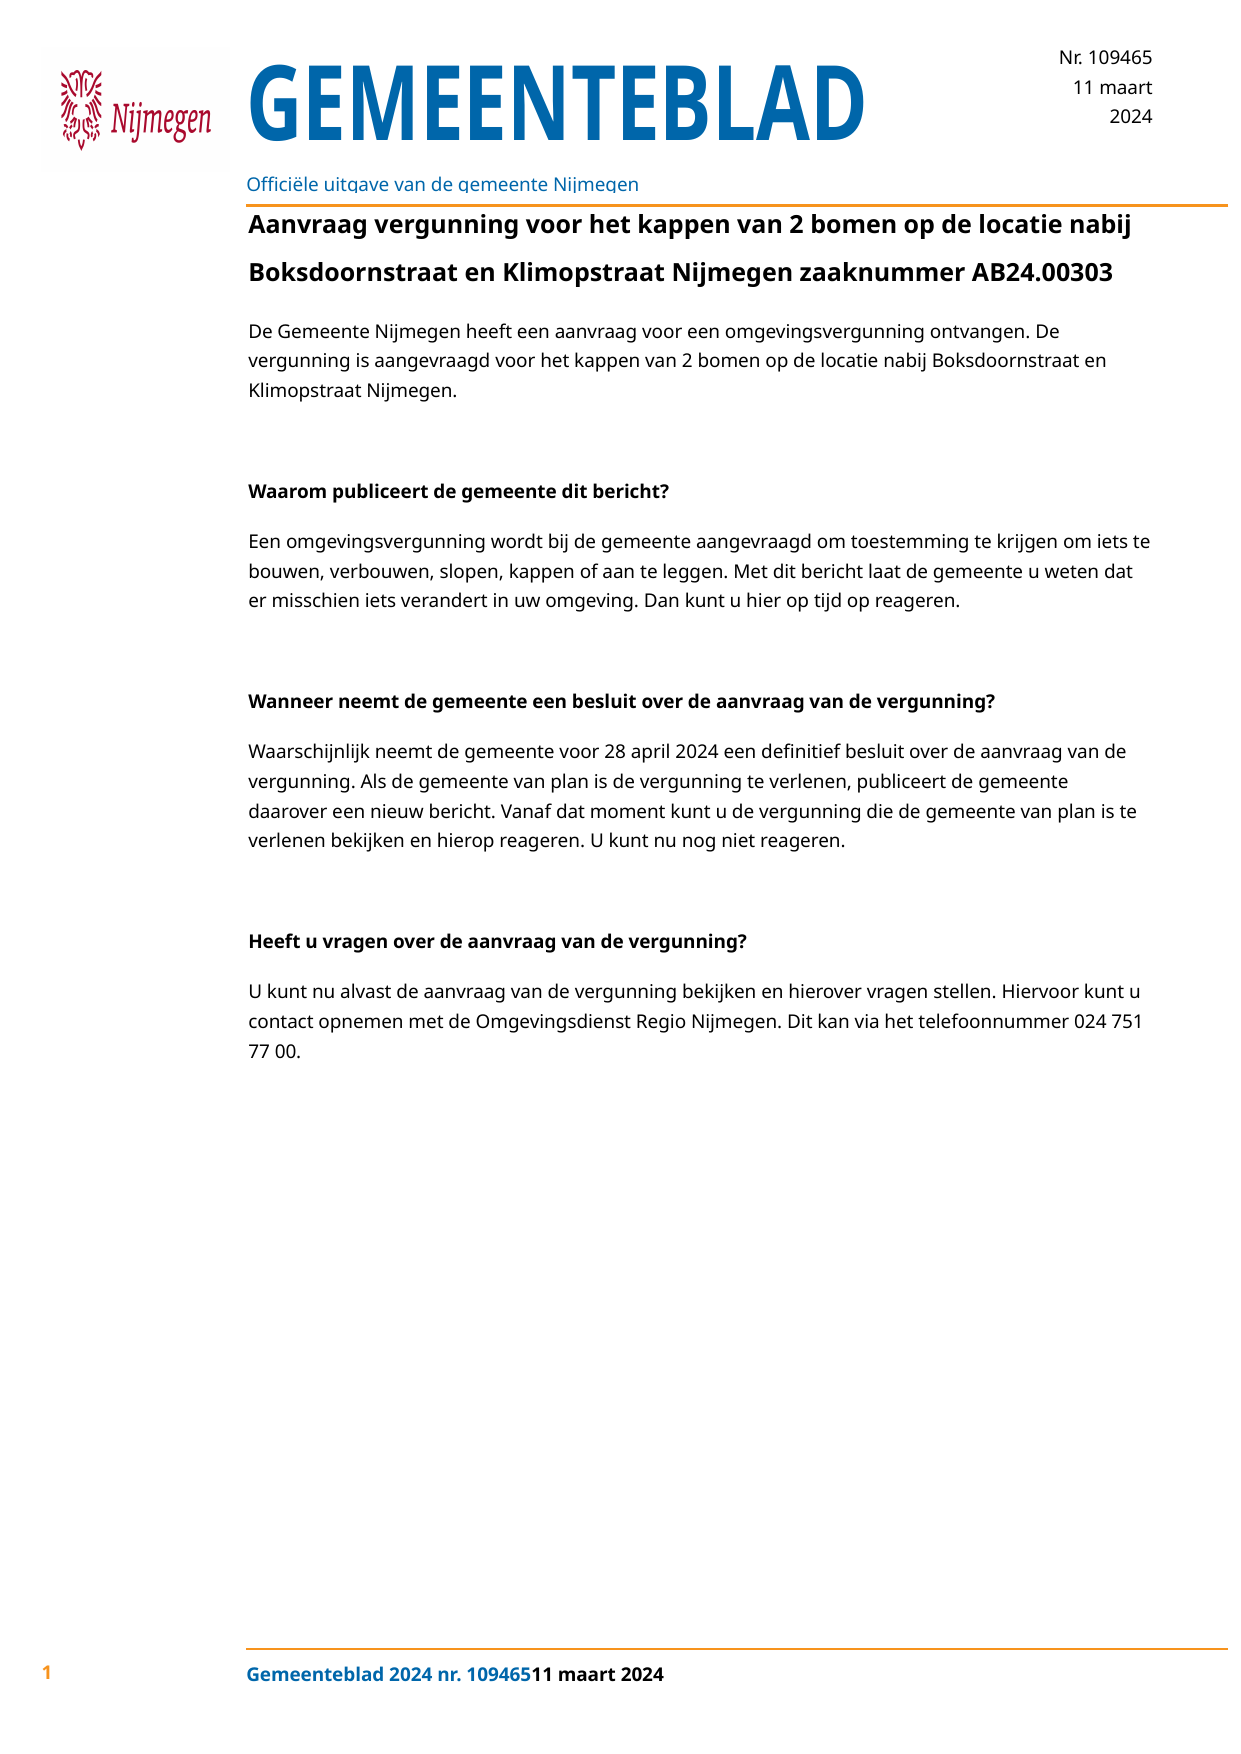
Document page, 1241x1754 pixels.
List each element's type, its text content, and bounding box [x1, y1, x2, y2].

picture [41, 47, 231, 172]
text De Gemeente Nijmegen heeft een aanvraag voor een omgevingsvergunning ontvangen. De vergunning is aangevraagd voor het kappen van 2 bomen op de locatie nabij Boksdoornstraat en Klimopstraat Nijmegen. [248, 318, 1152, 403]
text U kunt nu alvast de aanvraag van de vergunning bekijken en hierover vragen stellen. Hiervoor kunt u contact opnemen met de Omgevingsdienst Regio Nijmegen. Dit kan via het telefoonnummer 024 751 77 00. [248, 979, 1152, 1064]
text Waarschijnlijk neemt de gemeente voor 28 april 2024 een definitief besluit over de aanvraag van de vergunning. Als de gemeente van plan is de vergunning te verlenen, publiceert de gemeente daarover een nieuw bericht. Vanaf dat moment kunt u de vergunning die de gemeente van plan is te verlenen bekijken en hierop reageren. U kunt nu nog niet reageren. [248, 739, 1152, 853]
text Een omgevingsvergunning wordt bij de gemeente aangevraagd om toestemming te krijgen om iets te bouwen, verbouwen, slopen, kappen of aan te leggen. Met dit bericht laat de gemeente u weten dat er misschien iets verandert in uw omgeving. Dan kunt u hier op tijd op reageren. [248, 528, 1152, 613]
text Aanvraag vergunning voor het kappen van 2 bomen op de locatie nabij Boksdoornstraat en Klimopstraat Nijmegen zaaknummer AB24.00303 [248, 207, 1152, 288]
text Wanneer neemt de gemeente een besluit over de aanvraag van de vergunning? [248, 688, 1152, 714]
text Heeft u vragen over de aanvraag van de vergunning? [248, 928, 1152, 954]
text Waarom publiceert de gemeente dit bericht? [248, 478, 1152, 504]
